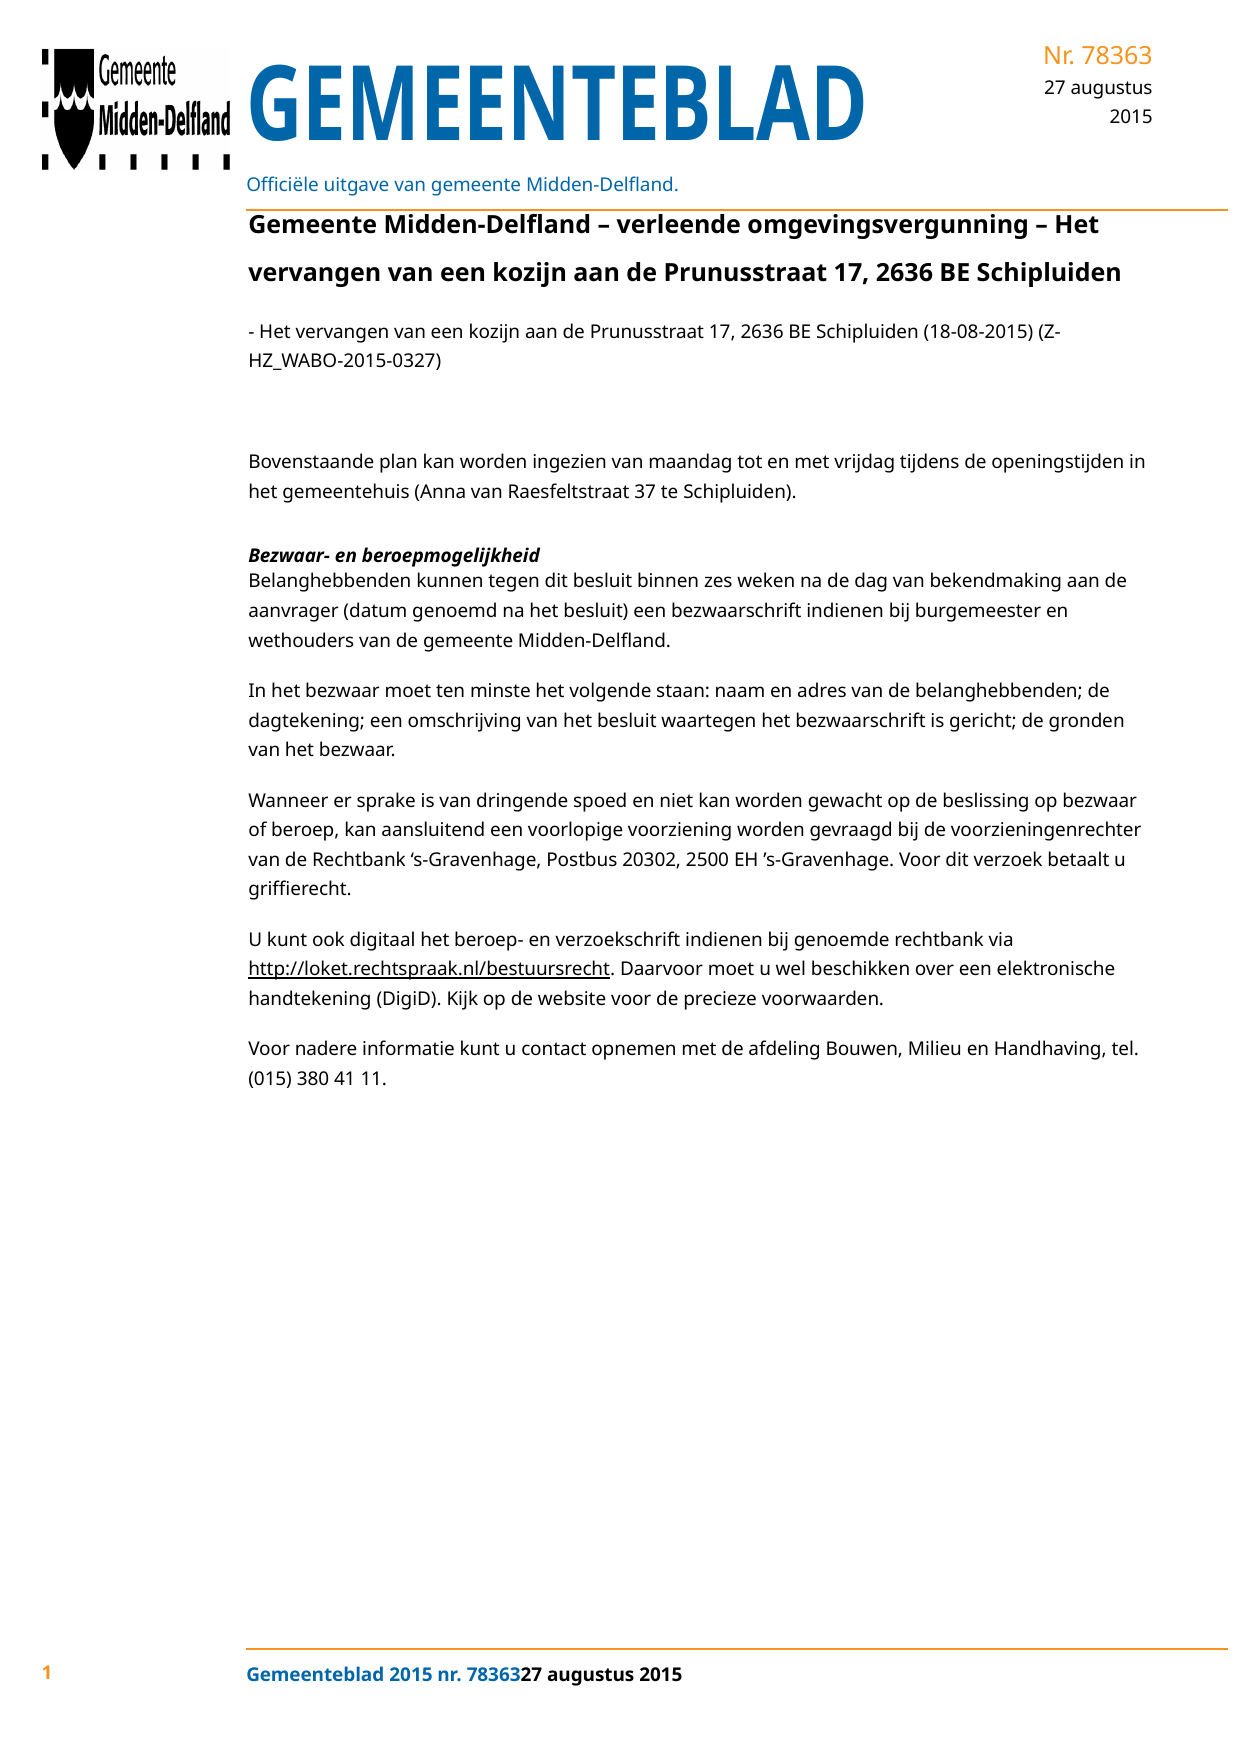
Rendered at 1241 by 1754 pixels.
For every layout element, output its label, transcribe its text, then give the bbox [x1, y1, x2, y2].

text Belanghebbenden kunnen tegen dit besluit binnen zes weken na de dag van bekendmaking aan de aanvrager (datum genoemd na het besluit) een bezwaarschrift indienen bij burgemeester en wethouders van de gemeente Midden-Delfland. [248, 568, 1152, 652]
text - Het vervangen van een kozijn aan de Prunusstraat 17, 2636 BE Schipluiden (18-08-2015) (Z-HZ_WABO-2015-0327) [248, 318, 1152, 373]
text Bezwaar- en beroepmogelijkheid [248, 542, 1152, 568]
text Gemeente Midden-Delfland – verleende omgevingsvergunning – Het vervangen van een kozijn aan de Prunusstraat 17, 2636 BE Schipluiden [248, 211, 1152, 288]
text U kunt ook digitaal het beroep- en verzoekschrift indienen bij genoemde rechtbank via http://loket.rechtspraak.nl/bestuursrecht. Daarvoor moet u wel beschikken over een elektronische handtekening (DigiD). Kijk op de website voor de precieze voorwaarden. [248, 926, 1152, 1011]
text In het bezwaar moet ten minste het volgende staan: naam en adres van de belanghebbenden; de dagtekening; een omschrijving van het besluit waartegen het bezwaarschrift is gericht; de gronden van het bezwaar. [248, 677, 1152, 762]
text Bovenstaande plan kan worden ingezien van maandag tot en met vrijdag tijdens de openingstijden in het gemeentehuis (Anna van Raesfeltstraat 37 te Schipluiden). [248, 448, 1152, 504]
picture [41, 47, 231, 172]
text Voor nadere informatie kunt u contact opnemen met de afdeling Bouwen, Milieu en Handhaving, tel. (015) 380 41 11. [248, 1036, 1152, 1091]
text Wanneer er sprake is van dringende spoed en niet kan worden gewacht op de beslissing op bezwaar of beroep, kan aansluitend een voorlopige voorziening worden gevraagd bij de voorzieningenrechter van de Rechtbank ‘s-Gravenhage, Postbus 20302, 2500 EH ’s-Gravenhage. Voor dit verzoek betaalt u griffierecht. [248, 787, 1152, 901]
